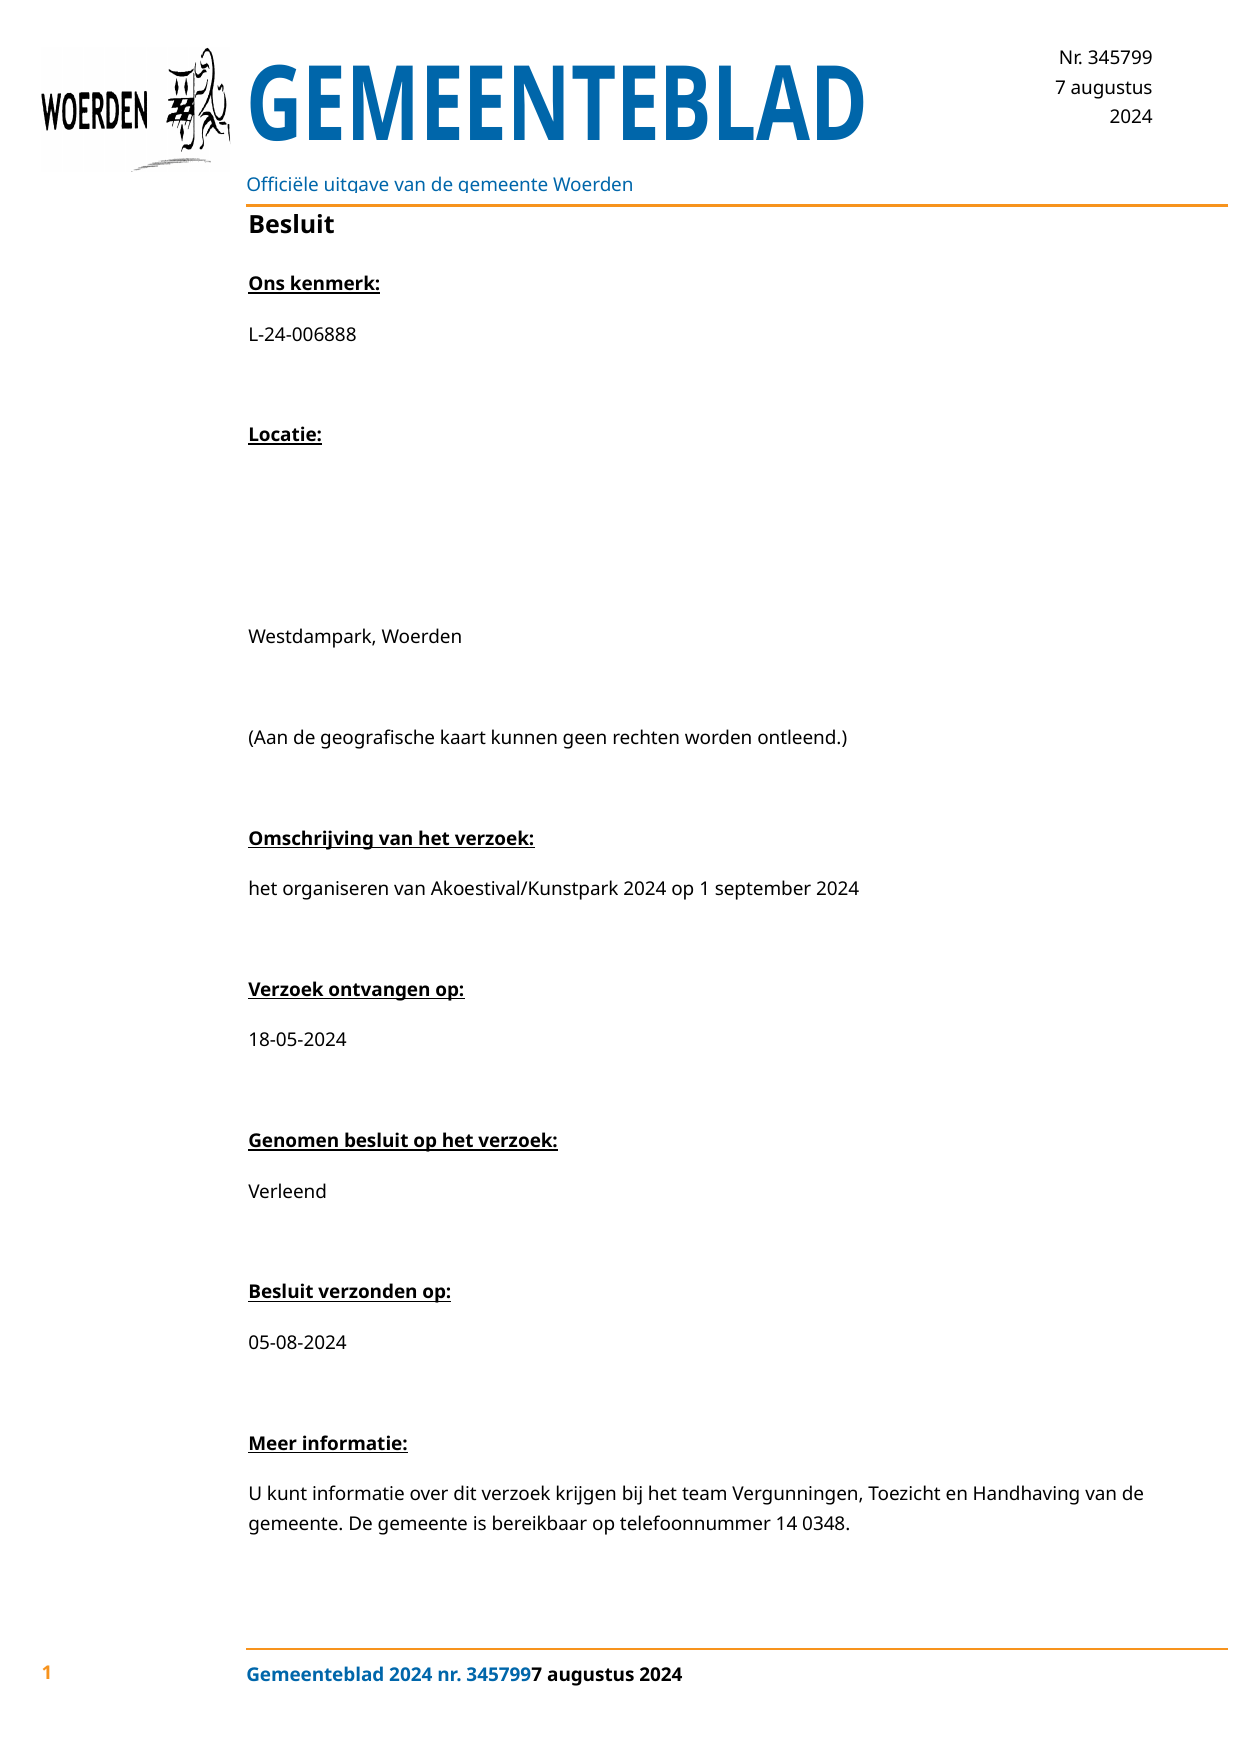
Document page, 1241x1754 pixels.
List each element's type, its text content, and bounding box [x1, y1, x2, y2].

picture [41, 47, 231, 172]
text Genomen besluit op het verzoek: [248, 1127, 1152, 1153]
text het organiseren van Akoestival/Kunstpark 2024 op 1 september 2024 [248, 875, 1152, 901]
text Locatie: [248, 422, 1152, 447]
text Besluit [248, 207, 1152, 241]
text Westdampark, Woerden [248, 623, 1152, 649]
text Besluit verzonden op: [248, 1279, 1152, 1304]
text Verleend [248, 1178, 1152, 1203]
text (Aan de geografische kaart kunnen geen rechten worden ontleend.) [248, 724, 1152, 750]
text Omschrijving van het verzoek: [248, 825, 1152, 851]
text L-24-006888 [248, 321, 1152, 346]
text Ons kenmerk: [248, 270, 1152, 296]
text 18-05-2024 [248, 1027, 1152, 1052]
text Meer informatie: [248, 1430, 1152, 1456]
text 05-08-2024 [248, 1329, 1152, 1355]
text Verzoek ontvangen op: [248, 976, 1152, 1002]
text U kunt informatie over dit verzoek krijgen bij het team Vergunningen, Toezicht en Handhaving van de gemeente. De gemeente is bereikbaar op telefoonnummer 14 0348. [248, 1480, 1152, 1536]
